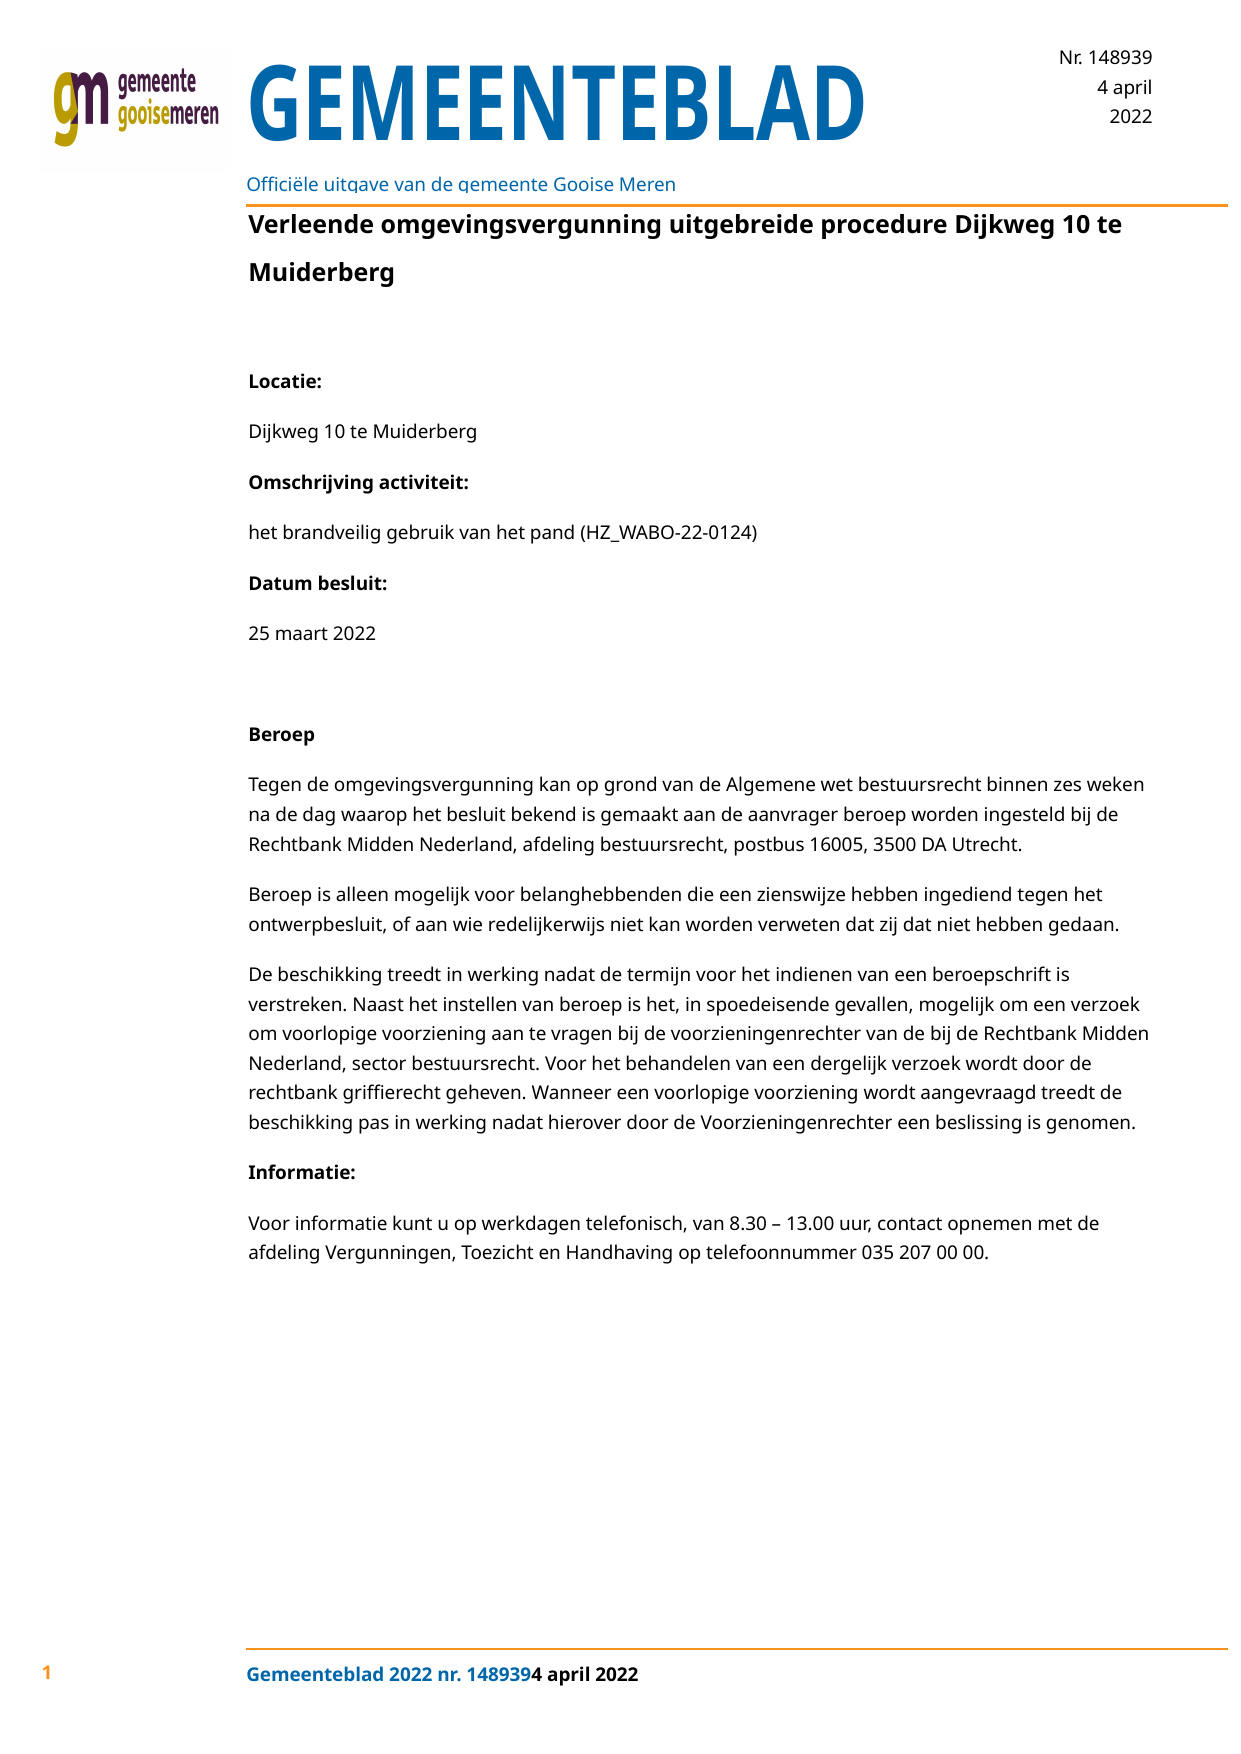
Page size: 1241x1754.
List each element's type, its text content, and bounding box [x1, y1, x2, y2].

text Omschrijving activiteit: [248, 469, 1152, 495]
text het brandveilig gebruik van het pand (HZ_WABO-22-0124) [248, 519, 1152, 545]
text Informatie: [248, 1159, 1152, 1185]
text Locatie: [248, 368, 1152, 394]
text Verleende omgevingsvergunning uitgebreide procedure Dijkweg 10 te Muiderberg [248, 207, 1152, 288]
text De beschikking treedt in werking nadat de termijn voor het indienen van een beroepschrift is verstreken. Naast het instellen van beroep is het, in spoedeisende gevallen, mogelijk om een verzoek om voorlopige voorziening aan te vragen bij de voorzieningenrechter van de bij de Rechtbank Midden Nederland, sector bestuursrecht. Voor het behandelen van een dergelijk verzoek wordt door de rechtbank griffierecht geheven. Wanneer een voorlopige voorziening wordt aangevraagd treedt de beschikking pas in werking nadat hierover door de Voorzieningenrechter een beslissing is genomen. [248, 961, 1152, 1135]
text Tegen de omgevingsvergunning kan op grond van de Algemene wet bestuursrecht binnen zes weken na de dag waarop het besluit bekend is gemaakt aan de aanvrager beroep worden ingesteld bij de Rechtbank Midden Nederland, afdeling bestuursrecht, postbus 16005, 3500 DA Utrecht. [248, 772, 1152, 857]
picture [41, 47, 231, 172]
text Beroep is alleen mogelijk voor belanghebbenden die een zienswijze hebben ingediend tegen het ontwerpbesluit, of aan wie redelijkerwijs niet kan worden verweten dat zij dat niet hebben gedaan. [248, 881, 1152, 937]
text Dijkweg 10 te Muiderberg [248, 419, 1152, 444]
text Datum besluit: [248, 570, 1152, 596]
text Voor informatie kunt u op werkdagen telefonisch, van 8.30 – 13.00 uur, contact opnemen met de afdeling Vergunningen, Toezicht en Handhaving op telefoonnummer 035 207 00 00. [248, 1210, 1152, 1265]
text Beroep [248, 721, 1152, 747]
text 25 maart 2022 [248, 620, 1152, 646]
